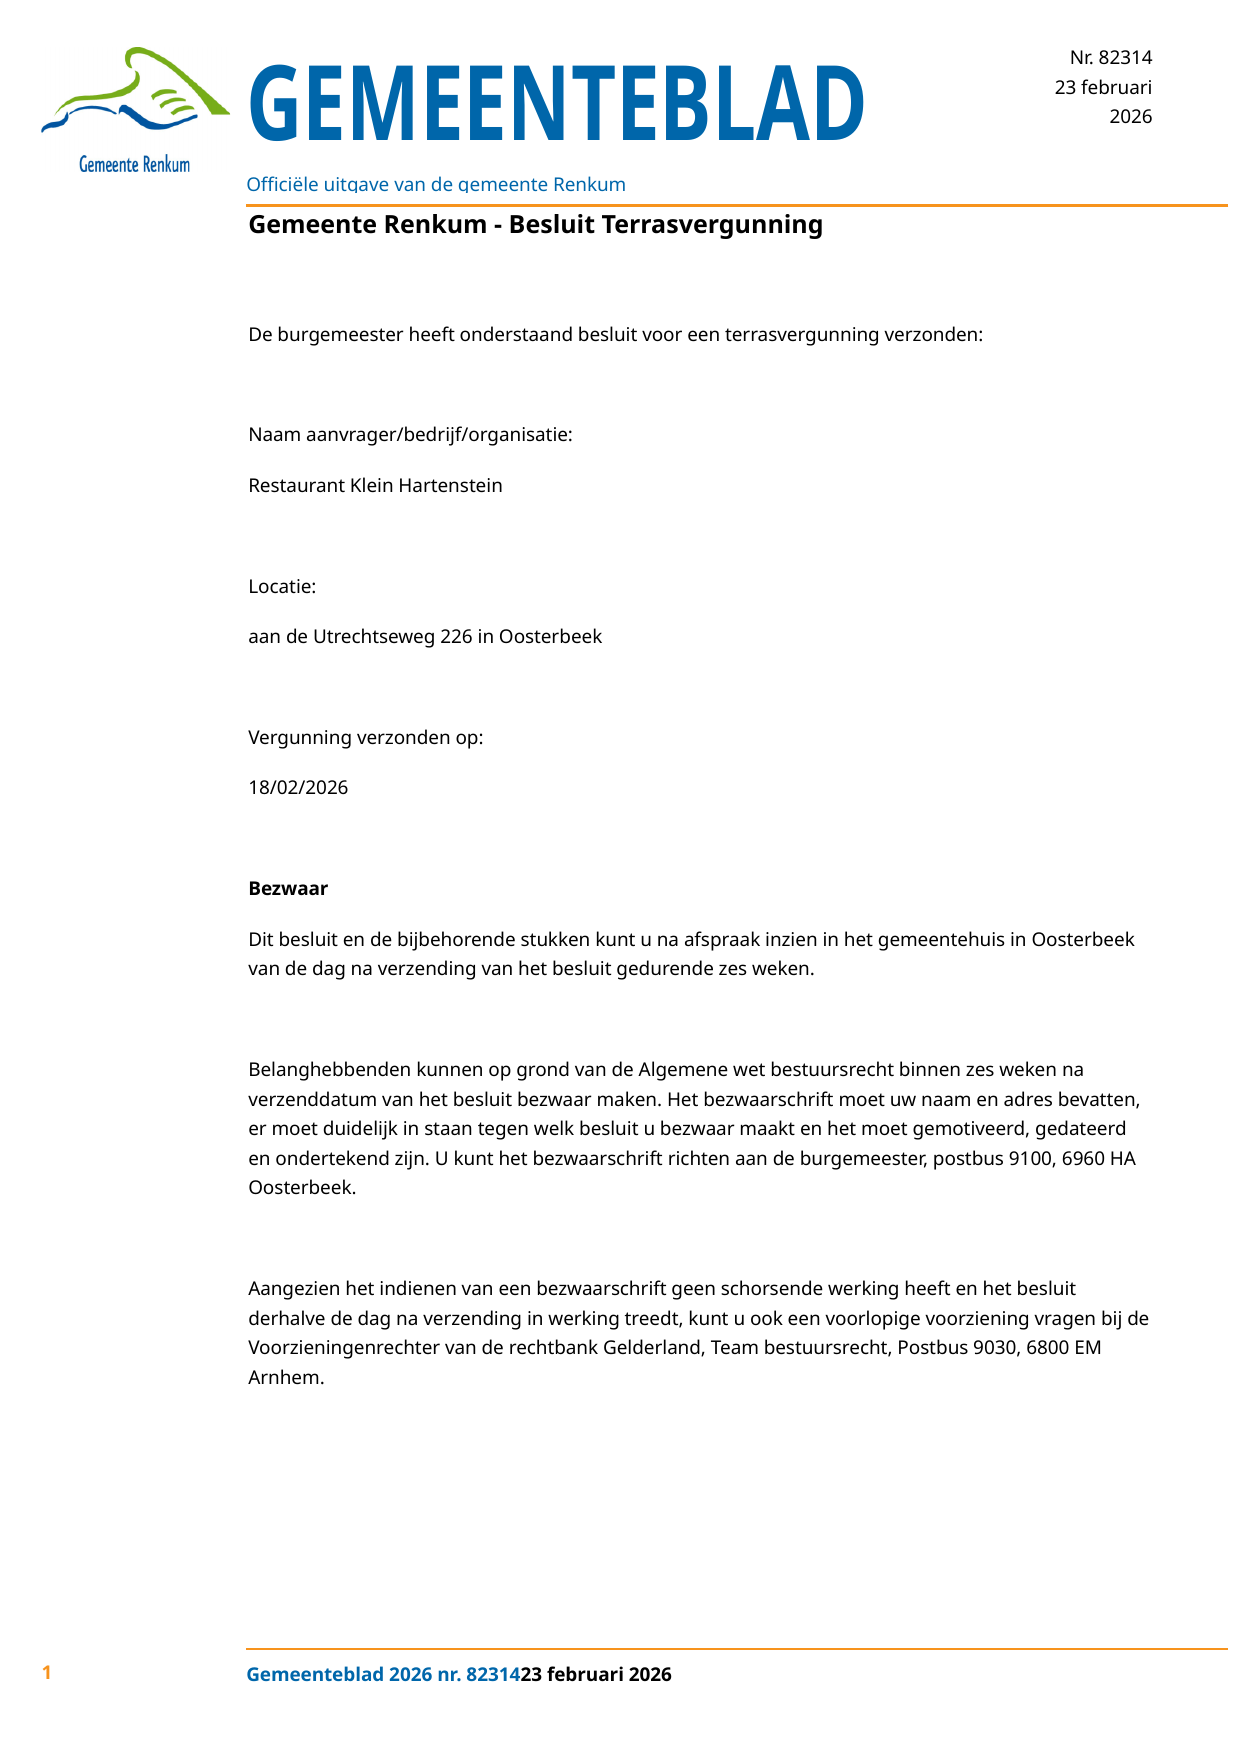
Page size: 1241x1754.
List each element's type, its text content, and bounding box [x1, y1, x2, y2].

text Naam aanvrager/bedrijf/organisatie: [248, 422, 1152, 447]
picture [41, 47, 231, 172]
text Bezwaar [248, 875, 1152, 901]
text aan de Utrechtseweg 226 in Oosterbeek [248, 623, 1152, 649]
text Gemeente Renkum - Besluit Terrasvergunning [248, 207, 1152, 241]
text De burgemeester heeft onderstaand besluit voor een terrasvergunning verzonden: [248, 321, 1152, 346]
text Dit besluit en de bijbehorende stukken kunt u na afspraak inzien in het gemeentehuis in Oosterbeek van de dag na verzending van het besluit gedurende zes weken. [248, 926, 1152, 981]
text Vergunning verzonden op: [248, 724, 1152, 750]
text Aangezien het indienen van een bezwaarschrift geen schorsende werking heeft en het besluit derhalve de dag na verzending in werking treedt, kunt u ook een voorlopige voorziening vragen bij de Voorzieningenrechter van de rechtbank Gelderland, Team bestuursrecht, Postbus 9030, 6800 EM Arnhem. [248, 1275, 1152, 1390]
text Restaurant Klein Hartenstein [248, 472, 1152, 498]
text Belanghebbenden kunnen op grond van de Algemene wet bestuursrecht binnen zes weken na verzenddatum van het besluit bezwaar maken. Het bezwaarschrift moet uw naam en adres bevatten, er moet duidelijk in staan tegen welk besluit u bezwaar maakt en het moet gemotiveerd, gedateerd en ondertekend zijn. U kunt het bezwaarschrift richten aan de burgemeester, postbus 9100, 6960 HA Oosterbeek. [248, 1056, 1152, 1200]
text Locatie: [248, 573, 1152, 598]
text 18/02/2026 [248, 774, 1152, 800]
